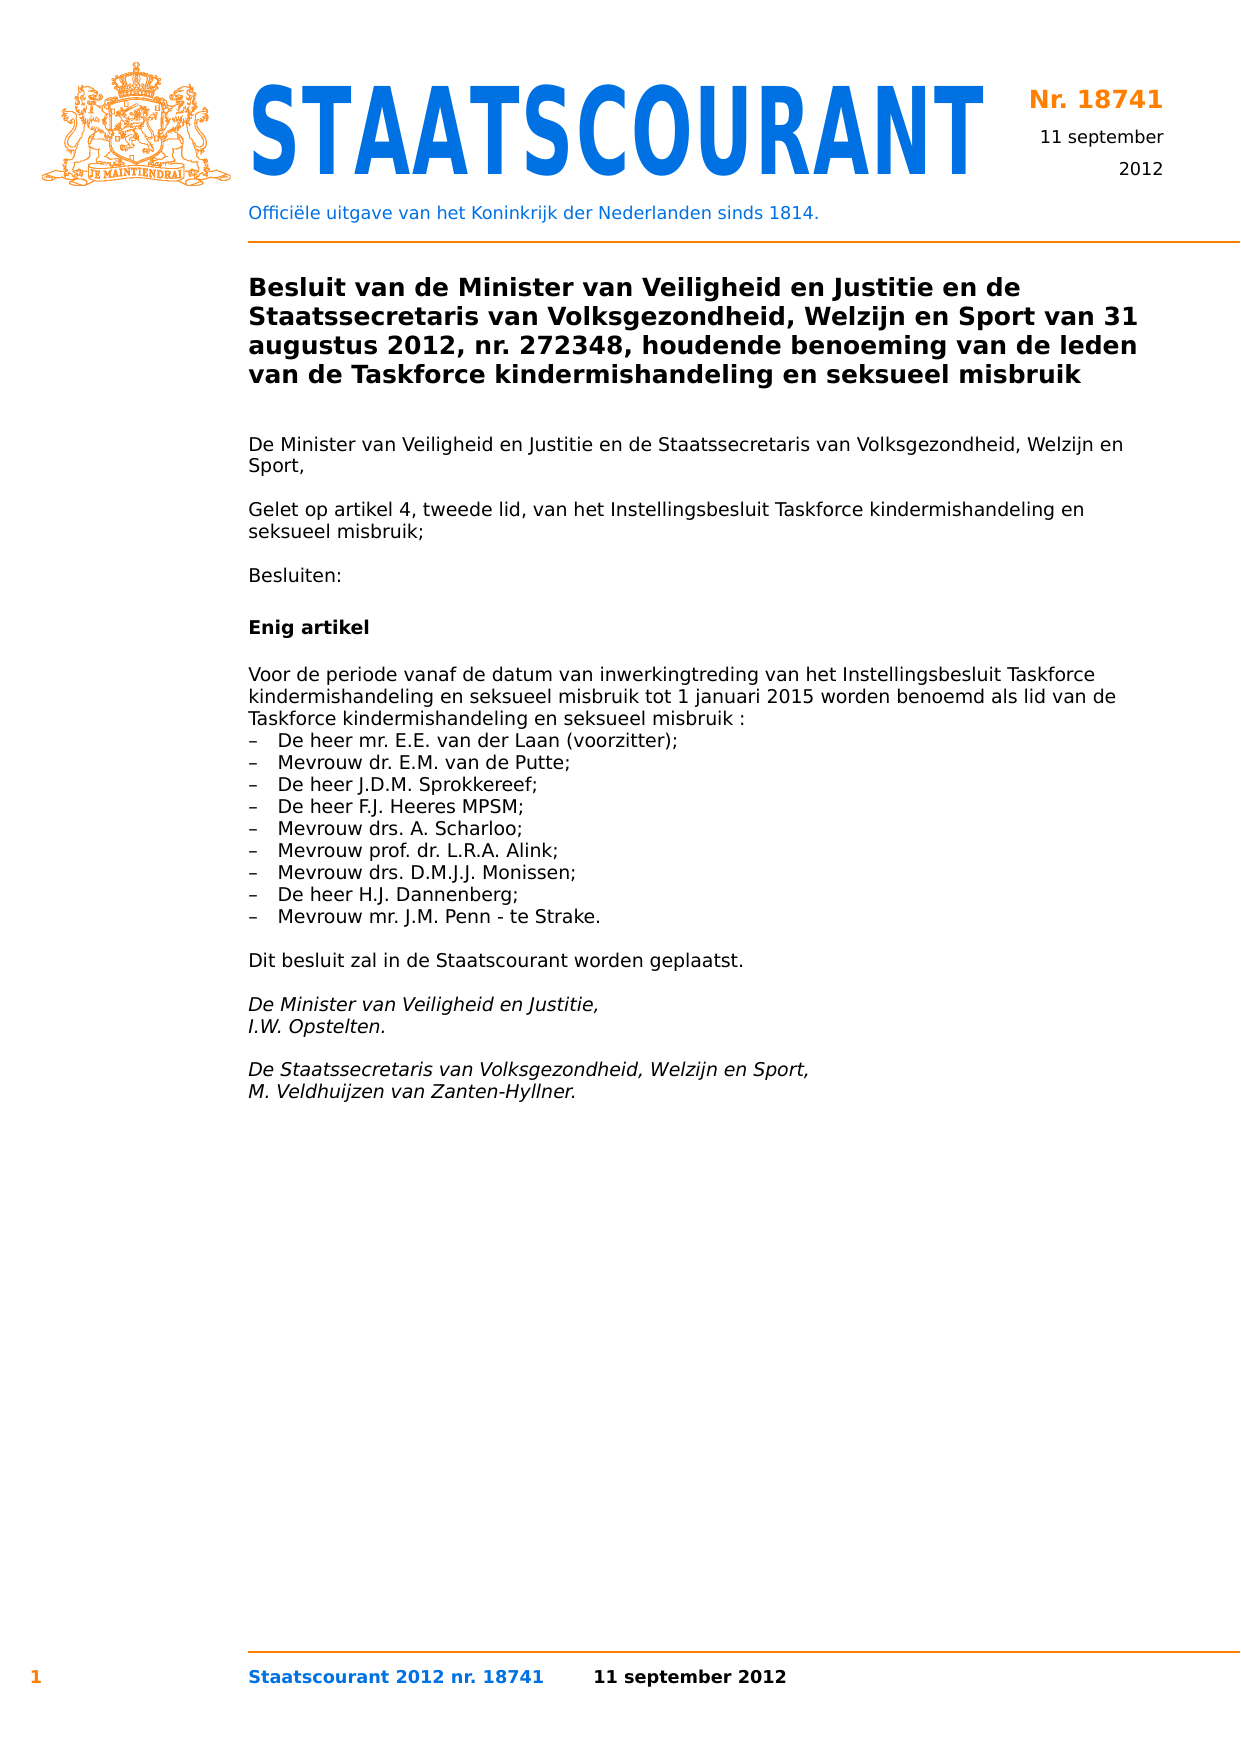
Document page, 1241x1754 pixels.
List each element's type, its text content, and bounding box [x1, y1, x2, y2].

table_header STAATSCOURANT [248, 62, 998, 203]
text – Mevrouw mr. J.M. Penn - te Strake. [248, 906, 1163, 928]
text – Mevrouw drs. D.M.J.J. Monissen; [248, 862, 1163, 884]
picture [41, 62, 231, 186]
table_cell 2012 [998, 153, 1240, 203]
text – Mevrouw drs. A. Scharloo; [248, 818, 1163, 840]
text – De heer H.J. Dannenberg; [248, 884, 1163, 906]
text De Minister van Veiligheid en Justitie, I.W. Opstelten. [248, 993, 1163, 1037]
text – De heer F.J. Heeres MPSM; [248, 796, 1163, 818]
text De Staatssecretaris van Volksgezondheid, Welzijn en Sport, M. Veldhuijzen van Zanten-Hyllner. [248, 1059, 1163, 1103]
subtitle Besluit van de Minister van Veiligheid en Justitie en de Staatssecretaris van Volksgezondheid, Welzijn en Sport van 31 augustus 2012, nr. 272348, houdende benoeming van de leden van de Taskforce kindermishandeling en seksueel misbruik [248, 273, 1163, 390]
text Besluiten: [248, 565, 1163, 587]
table_cell 11 september [998, 121, 1240, 153]
text Dit besluit zal in de Staatscourant worden geplaatst. [248, 950, 1163, 972]
table_header Nr. 18741 [998, 62, 1240, 121]
text – Mevrouw dr. E.M. van de Putte; [248, 752, 1163, 774]
text – De heer mr. E.E. van der Laan (voorzitter); [248, 730, 1163, 752]
subtitle Enig artikel [248, 617, 1163, 639]
text – De heer J.D.M. Sprokkereef; [248, 774, 1163, 796]
text Gelet op artikel 4, tweede lid, van het Instellingsbesluit Taskforce kindermishandeling en seksueel misbruik; [248, 499, 1163, 543]
table_cell Officiële uitgave van het Koninkrijk der Nederlanden sinds 1814. [248, 203, 1240, 241]
text Voor de periode vanaf de datum van inwerkingtreding van het Instellingsbesluit Taskforce kindermishandeling en seksueel misbruik tot 1 januari 2015 worden benoemd als lid van de Taskforce kindermishandeling en seksueel misbruik : [248, 664, 1163, 730]
table_header [25, 62, 248, 241]
text – Mevrouw prof. dr. L.R.A. Alink; [248, 840, 1163, 862]
text De Minister van Veiligheid en Justitie en de Staatssecretaris van Volksgezondheid, Welzijn en Sport, [248, 433, 1163, 477]
